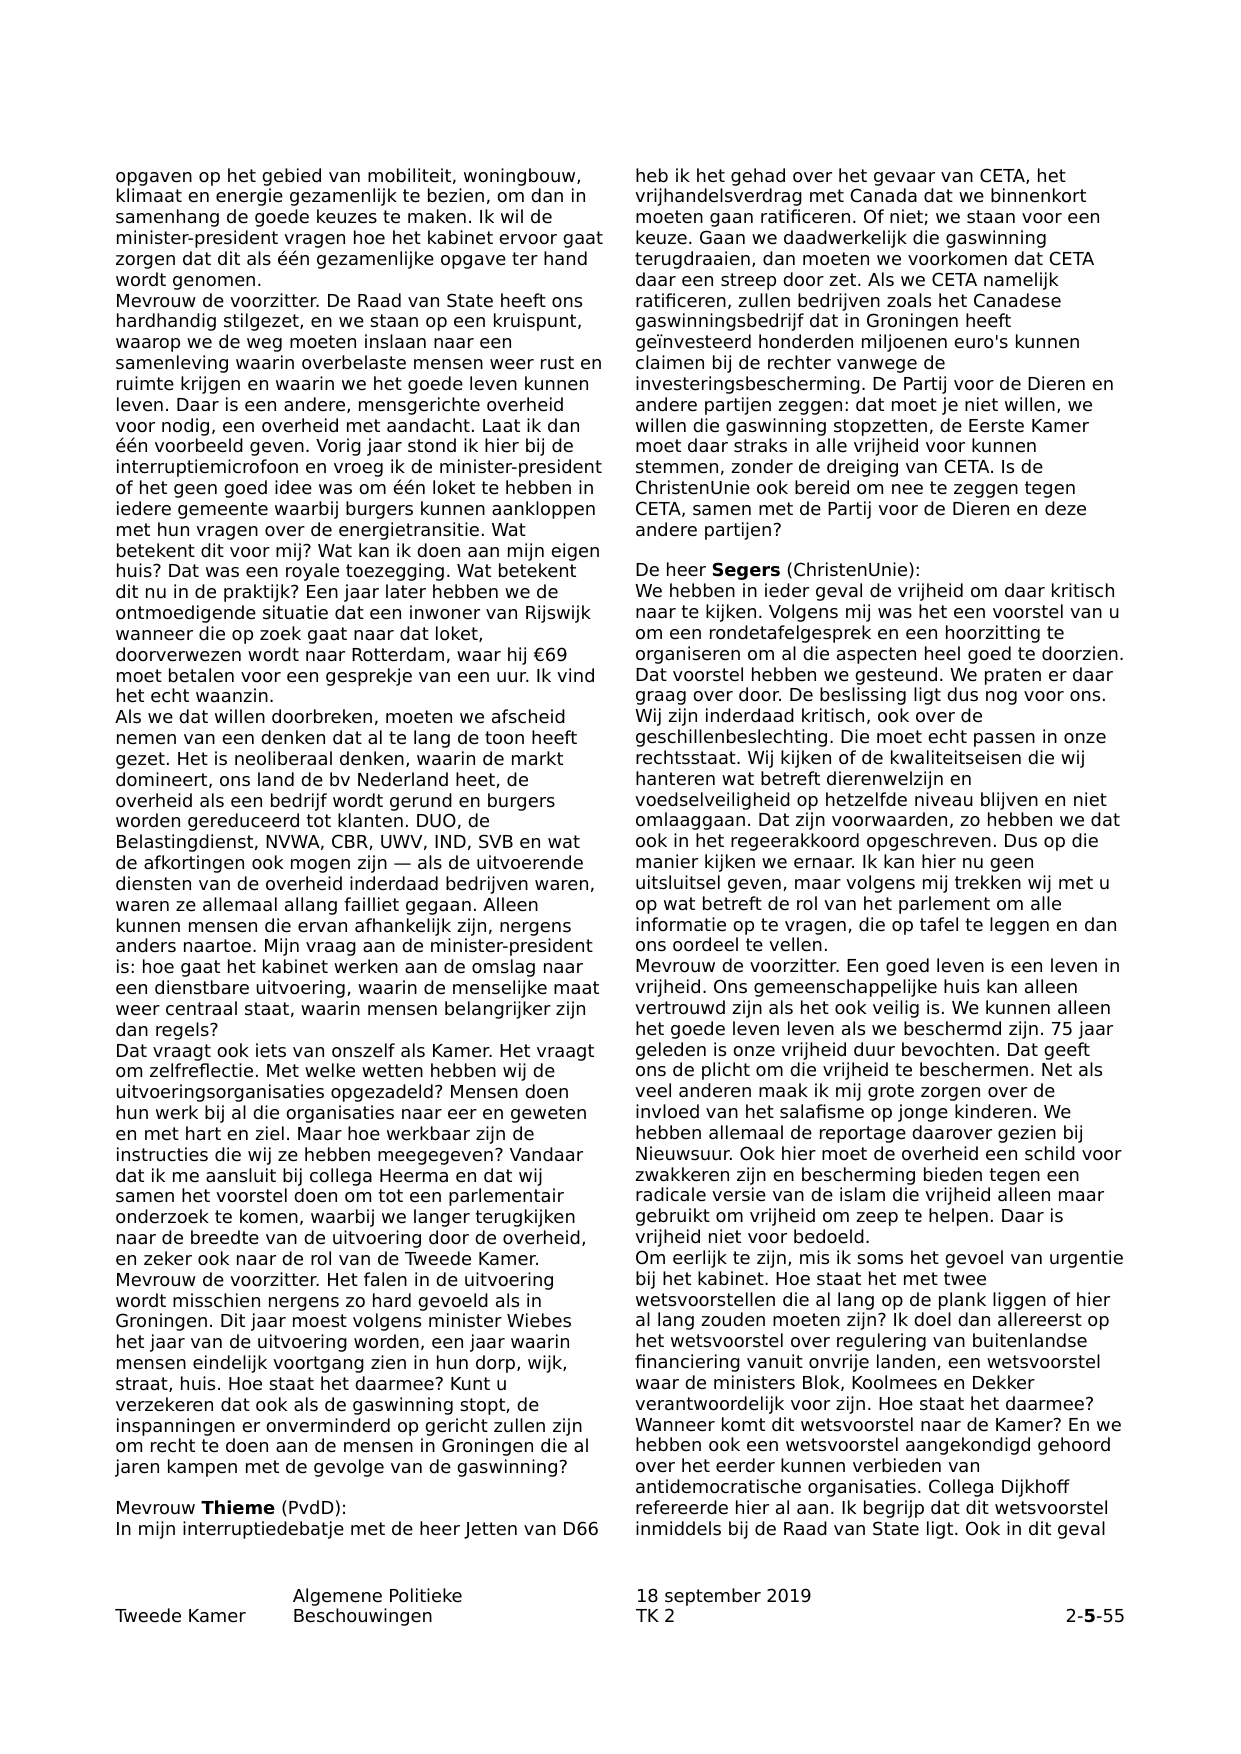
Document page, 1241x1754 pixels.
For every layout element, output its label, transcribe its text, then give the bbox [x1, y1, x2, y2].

text Mevrouw de voorzitter. Een goed leven is een leven in vrijheid. Ons gemeenschappelijke huis kan alleen vertrouwd zijn als het ook veilig is. We kunnen alleen het goede leven leven als we beschermd zijn. 75 jaar geleden is onze vrijheid duur bevochten. Dat geeft ons de plicht om die vrijheid te beschermen. Net als veel anderen maak ik mij grote zorgen over de invloed van het salafisme op jonge kinderen. We hebben allemaal de reportage daarover gezien bij Nieuwsuur. Ook hier moet de overheid een schild voor zwakkeren zijn en bescherming bieden tegen een radicale versie van de islam die vrijheid alleen maar gebruikt om vrijheid om zeep te helpen. Daar is vrijheid niet voor bedoeld. [635, 956, 1125, 1248]
text Als we dat willen doorbreken, moeten we afscheid nemen van een denken dat al te lang de toon heeft gezet. Het is neoliberaal denken, waarin de markt domineert, ons land de bv Nederland heet, de overheid als een bedrijf wordt gerund en burgers worden gereduceerd tot klanten. DUO, de Belastingdienst, NVWA, CBR, UWV, IND, SVB en wat de afkortingen ook mogen zijn — als de uitvoerende diensten van de overheid inderdaad bedrijven waren, waren ze allemaal allang failliet gegaan. Alleen kunnen mensen die ervan afhankelijk zijn, nergens anders naartoe. Mijn vraag aan de minister-president is: hoe gaat het kabinet werken aan de omslag naar een dienstbare uitvoering, waarin de menselijke maat weer centraal staat, waarin mensen belangrijker zijn dan regels? [115, 707, 605, 1040]
text De heer Segers (ChristenUnie): [635, 560, 1125, 581]
text Mevrouw Thieme (PvdD): [115, 1498, 605, 1518]
text Mevrouw de voorzitter. Het falen in de uitvoering wordt misschien nergens zo hard gevoeld als in Groningen. Dit jaar moest volgens minister Wiebes het jaar van de uitvoering worden, een jaar waarin mensen eindelijk voortgang zien in hun dorp, wijk, straat, huis. Hoe staat het daarmee? Kunt u verzekeren dat ook als de gaswinning stopt, de inspanningen er onverminderd op gericht zullen zijn om recht te doen aan de mensen in Groningen die al jaren kampen met de gevolge van de gaswinning? [115, 1269, 605, 1478]
text opgaven op het gebied van mobiliteit, woningbouw, klimaat en energie gezamenlijk te bezien, om dan in samenhang de goede keuzes te maken. Ik wil de minister-president vragen hoe het kabinet ervoor gaat zorgen dat dit als één gezamenlijke opgave ter hand wordt genomen. [115, 165, 605, 290]
text Dat vraagt ook iets van onszelf als Kamer. Het vraagt om zelfreflectie. Met welke wetten hebben wij de uitvoeringsorganisaties opgezadeld? Mensen doen hun werk bij al die organisaties naar eer en geweten en met hart en ziel. Maar hoe werkbaar zijn de instructies die wij ze hebben meegegeven? Vandaar dat ik me aansluit bij collega Heerma en dat wij samen het voorstel doen om tot een parlementair onderzoek te komen, waarbij we langer terugkijken naar de breedte van de uitvoering door de overheid, en zeker ook naar de rol van de Tweede Kamer. [115, 1040, 605, 1269]
text We hebben in ieder geval de vrijheid om daar kritisch naar te kijken. Volgens mij was het een voorstel van u om een rondetafelgesprek en een hoorzitting te organiseren om al die aspecten heel goed te doorzien. Dat voorstel hebben we gesteund. We praten er daar graag over door. De beslissing ligt dus nog voor ons. Wij zijn inderdaad kritisch, ook over de geschillenbeslechting. Die moet echt passen in onze rechtsstaat. Wij kijken of de kwaliteitseisen die wij hanteren wat betreft dierenwelzijn en voedselveiligheid op hetzelfde niveau blijven en niet omlaaggaan. Dat zijn voorwaarden, zo hebben we dat ook in het regeerakkoord opgeschreven. Dus op die manier kijken we ernaar. Ik kan hier nu geen uitsluitsel geven, maar volgens mij trekken wij met u op wat betreft de rol van het parlement om alle informatie op te vragen, die op tafel te leggen en dan ons oordeel te vellen. [635, 581, 1125, 956]
text heb ik het gehad over het gevaar van CETA, het vrijhandelsverdrag met Canada dat we binnenkort moeten gaan ratificeren. Of niet; we staan voor een keuze. Gaan we daadwerkelijk die gaswinning terugdraaien, dan moeten we voorkomen dat CETA daar een streep door zet. Als we CETA namelijk ratificeren, zullen bedrijven zoals het Canadese gaswinningsbedrijf dat in Groningen heeft geïnvesteerd honderden miljoenen euro's kunnen claimen bij de rechter vanwege de investeringsbescherming. De Partij voor de Dieren en andere partijen zeggen: dat moet je niet willen, we willen die gaswinning stopzetten, de Eerste Kamer moet daar straks in alle vrijheid voor kunnen stemmen, zonder de dreiging van CETA. Is de ChristenUnie ook bereid om nee te zeggen tegen CETA, samen met de Partij voor de Dieren en deze andere partijen? [635, 165, 1125, 540]
text In mijn interruptiedebatje met de heer Jetten van D66 [115, 1518, 605, 1539]
text Om eerlijk te zijn, mis ik soms het gevoel van urgentie bij het kabinet. Hoe staat het met twee wetsvoorstellen die al lang op de plank liggen of hier al lang zouden moeten zijn? Ik doel dan allereerst op het wetsvoorstel over regulering van buitenlandse financiering vanuit onvrije landen, een wetsvoorstel waar de ministers Blok, Koolmees en Dekker verantwoordelijk voor zijn. Hoe staat het daarmee? Wanneer komt dit wetsvoorstel naar de Kamer? En we hebben ook een wetsvoorstel aangekondigd gehoord over het eerder kunnen verbieden van antidemocratische organisaties. Collega Dijkhoff refereerde hier al aan. Ik begrijp dat dit wetsvoorstel inmiddels bij de Raad van State ligt. Ook in dit geval [635, 1248, 1125, 1539]
text Mevrouw de voorzitter. De Raad van State heeft ons hardhandig stilgezet, en we staan op een kruispunt, waarop we de weg moeten inslaan naar een samenleving waarin overbelaste mensen weer rust en ruimte krijgen en waarin we het goede leven kunnen leven. Daar is een andere, mensgerichte overheid voor nodig, een overheid met aandacht. Laat ik dan één voorbeeld geven. Vorig jaar stond ik hier bij de interruptiemicrofoon en vroeg ik de minister-president of het geen goed idee was om één loket te hebben in iedere gemeente waarbij burgers kunnen aankloppen met hun vragen over de energietransitie. Wat betekent dit voor mij? Wat kan ik doen aan mijn eigen huis? Dat was een royale toezegging. Wat betekent dit nu in de praktijk? Een jaar later hebben we de ontmoedigende situatie dat een inwoner van Rijswijk wanneer die op zoek gaat naar dat loket, doorverwezen wordt naar Rotterdam, waar hij €69 moet betalen voor een gesprekje van een uur. Ik vind het echt waanzin. [115, 290, 605, 707]
